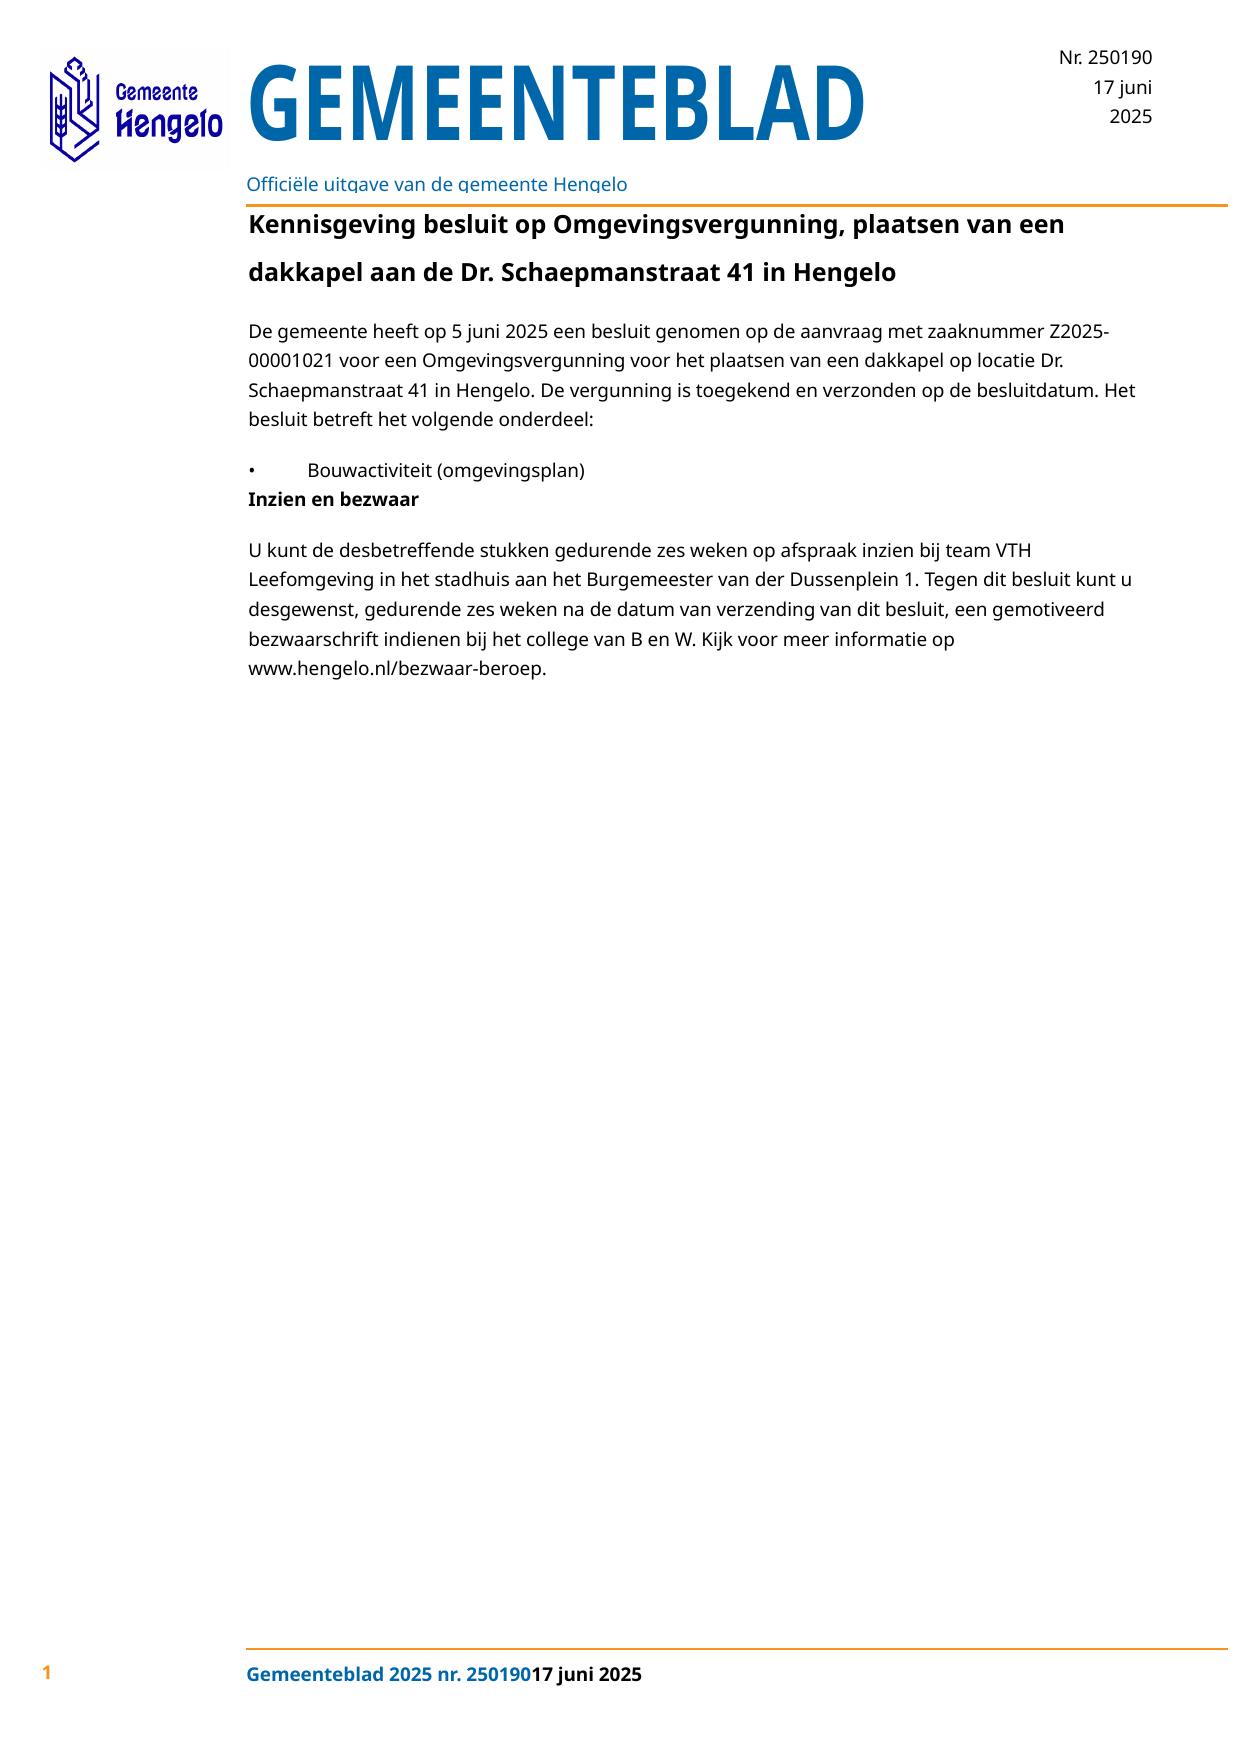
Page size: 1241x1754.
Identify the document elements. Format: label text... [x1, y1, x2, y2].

picture [41, 47, 231, 172]
text U kunt de desbetreffende stukken gedurende zes weken op afspraak inzien bij team VTH Leefomgeving in het stadhuis aan het Burgemeester van der Dussenplein 1. Tegen dit besluit kunt u desgewenst, gedurende zes weken na de datum van verzending van dit besluit, een gemotiveerd bezwaarschrift indienen bij het college van B en W. Kijk voor meer informatie op www.hengelo.nl/bezwaar-beroep. [248, 537, 1152, 681]
text Inzien en bezwaar [248, 487, 1152, 512]
list Bouwactiviteit (omgevingsplan) [248, 457, 1152, 483]
text Kennisgeving besluit op Omgevingsvergunning, plaatsen van een dakkapel aan de Dr. Schaepmanstraat 41 in Hengelo [248, 207, 1152, 288]
text De gemeente heeft op 5 juni 2025 een besluit genomen op de aanvraag met zaaknummer Z2025-00001021 voor een Omgevingsvergunning voor het plaatsen van een dakkapel op locatie Dr. Schaepmanstraat 41 in Hengelo. De vergunning is toegekend en verzonden op de besluitdatum. Het besluit betreft het volgende onderdeel: [248, 318, 1152, 432]
